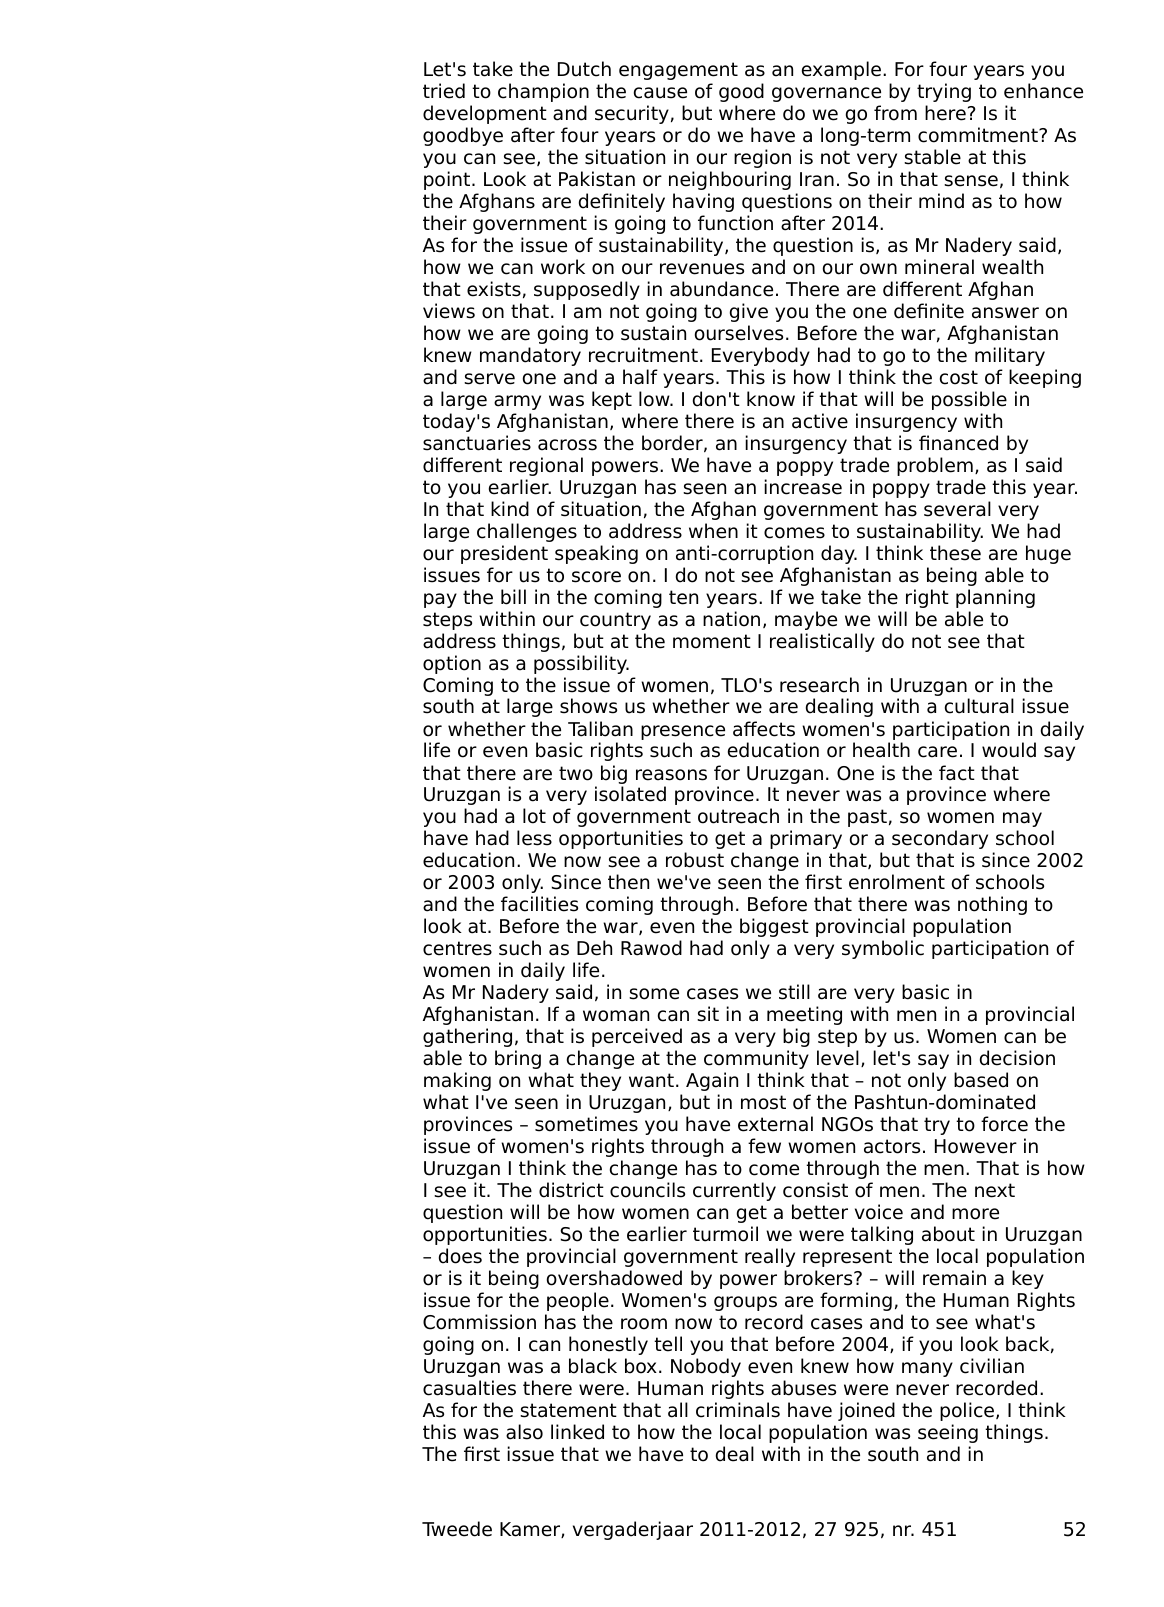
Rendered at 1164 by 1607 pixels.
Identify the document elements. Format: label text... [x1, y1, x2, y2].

text As Mr Nadery said, in some cases we still are very basic in Afghanistan. If a woman can sit in a meeting with men in a provincial gathering, that is perceived as a very big step by us. Women can be able to bring a change at the community level, let's say in decision making on what they want. Again I think that – not only based on what I've seen in Uruzgan, but in most of the Pashtun-dominated provinces – sometimes you have external NGOs that try to force the issue of women's rights through a few women actors. However in Uruzgan I think the change has to come through the men. That is how I see it. The district councils currently consist of men. The next question will be how women can get a better voice and more opportunities. So the earlier turmoil we were talking about in Uruzgan – does the provincial government really represent the local population or is it being overshadowed by power brokers? – will remain a key issue for the people. Women's groups are forming, the Human Rights Commission has the room now to record cases and to see what's going on. I can honestly tell you that before 2004, if you look back, Uruzgan was a black box. Nobody even knew how many civilian casualties there were. Human rights abuses were never recorded. [422, 982, 1087, 1400]
text Let's take the Dutch engagement as an example. For four years you tried to champion the cause of good governance by trying to enhance development and security, but where do we go from here? Is it goodbye after four years or do we have a long-term commitment? As you can see, the situation in our region is not very stable at this point. Look at Pakistan or neighbouring Iran. So in that sense, I think the Afghans are definitely having questions on their mind as to how their government is going to function after 2014. [422, 59, 1087, 235]
text As for the issue of sustainability, the question is, as Mr Nadery said, how we can work on our revenues and on our own mineral wealth that exists, supposedly in abundance. There are different Afghan views on that. I am not going to give you the one definite answer on how we are going to sustain ourselves. Before the war, Afghanistan knew mandatory recruitment. Everybody had to go to the military and serve one and a half years. This is how I think the cost of keeping a large army was kept low. I don't know if that will be possible in today's Afghanistan, where there is an active insurgency with sanctuaries across the border, an insurgency that is financed by different regional powers. We have a poppy trade problem, as I said to you earlier. Uruzgan has seen an increase in poppy trade this year. In that kind of situation, the Afghan government has several very large challenges to address when it comes to sustainability. We had our president speaking on anti-corruption day. I think these are huge issues for us to score on. I do not see Afghanistan as being able to pay the bill in the coming ten years. If we take the right planning steps within our country as a nation, maybe we will be able to address things, but at the moment I realistically do not see that option as a possibility. [422, 235, 1087, 674]
text Coming to the issue of women, TLO's research in Uruzgan or in the south at large shows us whether we are dealing with a cultural issue or whether the Taliban presence affects women's participation in daily life or even basic rights such as education or health care. I would say that there are two big reasons for Uruzgan. One is the fact that Uruzgan is a very isolated province. It never was a province where you had a lot of government outreach in the past, so women may have had less opportunities to get a primary or a secondary school education. We now see a robust change in that, but that is since 2002 or 2003 only. Since then we've seen the first enrolment of schools and the facilities coming through. Before that there was nothing to look at. Before the war, even the biggest provincial population centres such as Deh Rawod had only a very symbolic participation of women in daily life. [422, 674, 1087, 982]
text As for the statement that all criminals have joined the police, I think this was also linked to how the local population was seeing things. The first issue that we have to deal with in the south and in [422, 1400, 1087, 1466]
